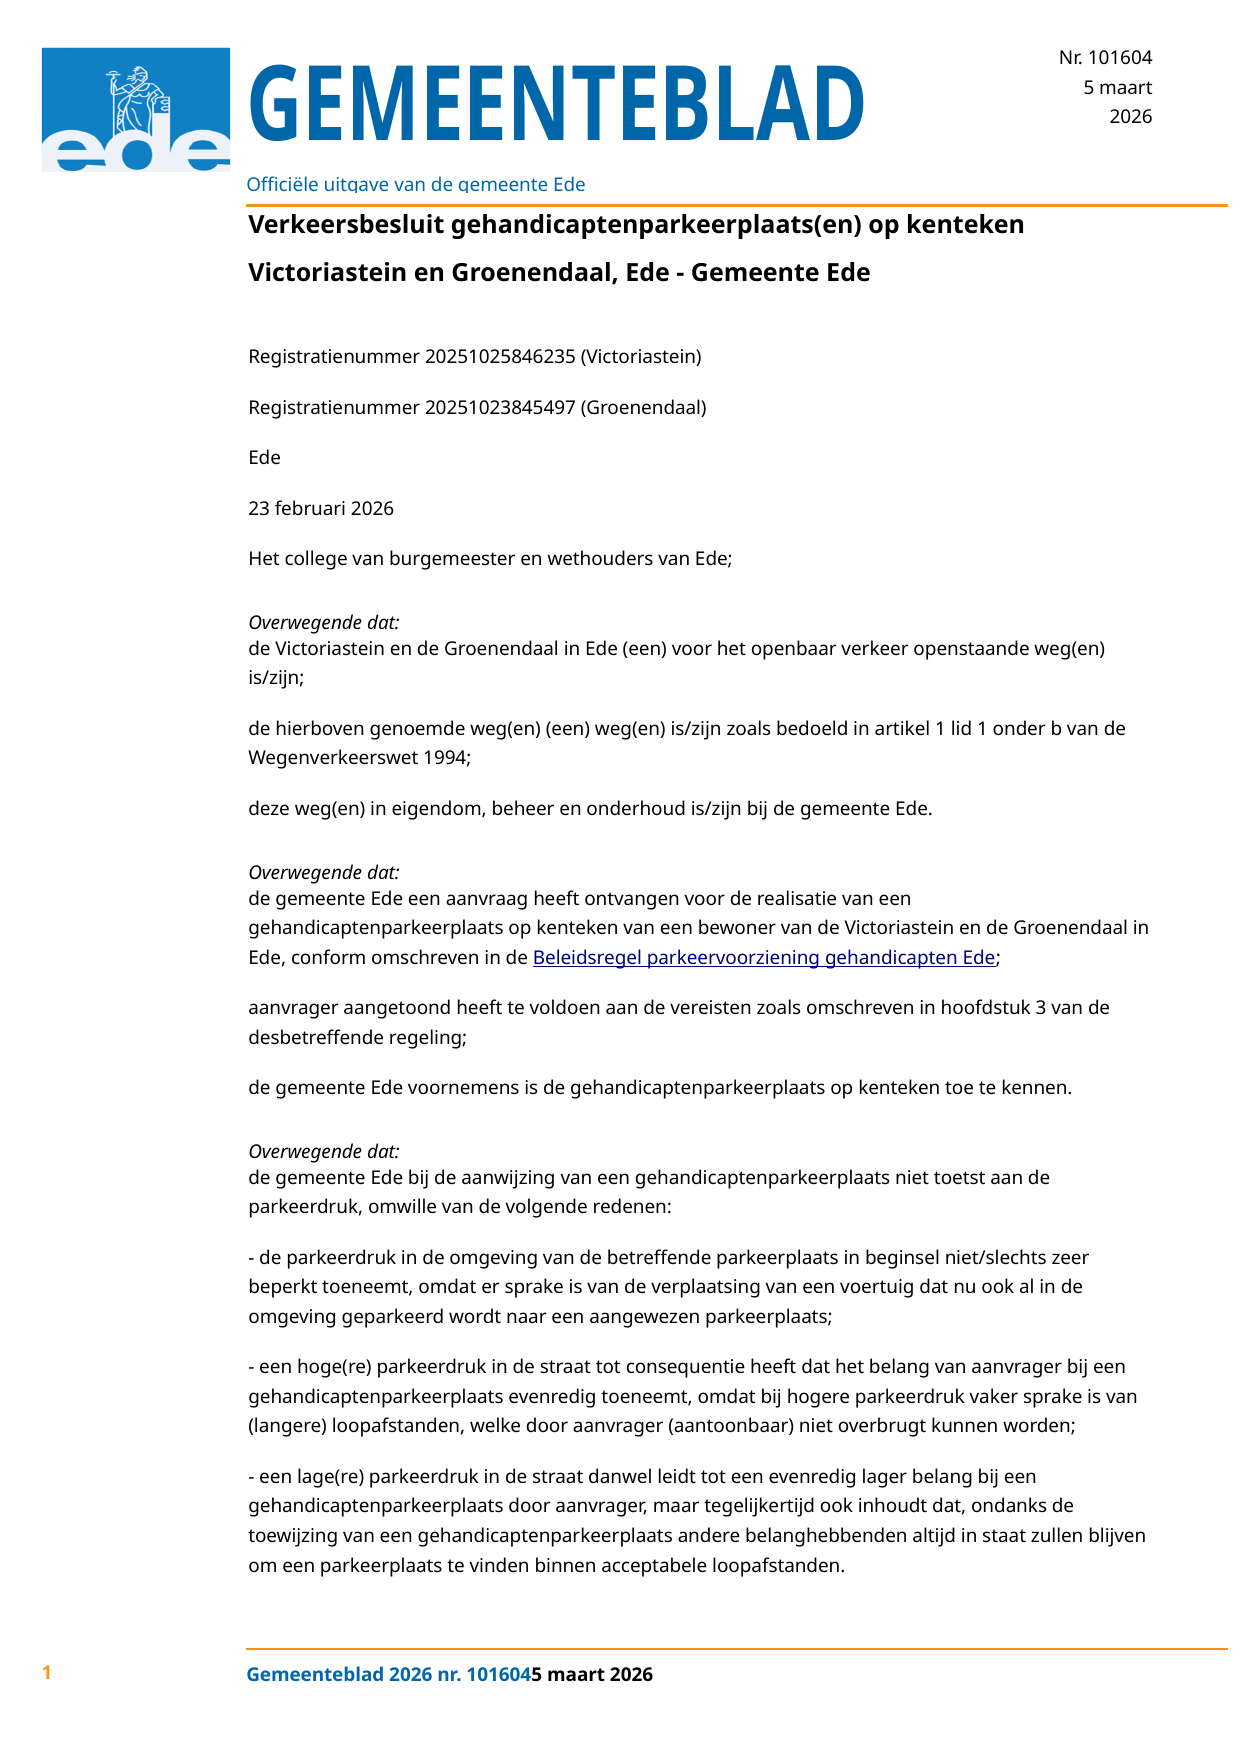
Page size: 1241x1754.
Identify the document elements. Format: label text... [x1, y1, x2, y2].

text Ede [248, 444, 1152, 470]
picture [41, 47, 231, 172]
text de hierboven genoemde weg(en) (een) weg(en) is/zijn zoals bedoeld in artikel 1 lid 1 onder b van de Wegenverkeerswet 1994; [248, 715, 1152, 770]
text de gemeente Ede een aanvraag heeft ontvangen voor de realisatie van een gehandicaptenparkeerplaats op kenteken van een bewoner van de Victoriastein en de Groenendaal in Ede, conform omschreven in de Beleidsregel parkeervoorziening gehandicapten Ede; [248, 885, 1152, 969]
text Overwegende dat: [248, 609, 1152, 635]
text 23 februari 2026 [248, 495, 1152, 521]
text - de parkeerdruk in de omgeving van de betreffende parkeerplaats in beginsel niet/slechts zeer beperkt toeneemt, omdat er sprake is van de verplaatsing van een voertuig dat nu ook al in de omgeving geparkeerd wordt naar een aangewezen parkeerplaats; [248, 1244, 1152, 1329]
text de gemeente Ede bij de aanwijzing van een gehandicaptenparkeerplaats niet toetst aan de parkeerdruk, omwille van de volgende redenen: [248, 1164, 1152, 1219]
text deze weg(en) in eigendom, beheer en onderhoud is/zijn bij de gemeente Ede. [248, 795, 1152, 821]
text - een hoge(re) parkeerdruk in de straat tot consequentie heeft dat het belang van aanvrager bij een gehandicaptenparkeerplaats evenredig toeneemt, omdat bij hogere parkeerdruk vaker sprake is van (langere) loopafstanden, welke door aanvrager (aantoonbaar) niet overbrugt kunnen worden; [248, 1353, 1152, 1438]
text Registratienummer 20251025846235 (Victoriastein) [248, 344, 1152, 369]
text aanvrager aangetoond heeft te voldoen aan de vereisten zoals omschreven in hoofdstuk 3 van de desbetreffende regeling; [248, 994, 1152, 1049]
text de gemeente Ede voornemens is de gehandicaptenparkeerplaats op kenteken toe te kennen. [248, 1074, 1152, 1100]
text - een lage(re) parkeerdruk in de straat danwel leidt tot een evenredig lager belang bij een gehandicaptenparkeerplaats door aanvrager, maar tegelijkertijd ook inhoudt dat, ondanks de toewijzing van een gehandicaptenparkeerplaats andere belanghebbenden altijd in staat zullen blijven om een parkeerplaats te vinden binnen acceptabele loopafstanden. [248, 1463, 1152, 1578]
text Overwegende dat: [248, 1138, 1152, 1164]
text de Victoriastein en de Groenendaal in Ede (een) voor het openbaar verkeer openstaande weg(en) is/zijn; [248, 635, 1152, 690]
text Registratienummer 20251023845497 (Groenendaal) [248, 394, 1152, 420]
text Verkeersbesluit gehandicaptenparkeerplaats(en) op kenteken Victoriastein en Groenendaal, Ede - Gemeente Ede [248, 207, 1152, 288]
text Overwegende dat: [248, 859, 1152, 885]
text Het college van burgemeester en wethouders van Ede; [248, 545, 1152, 571]
